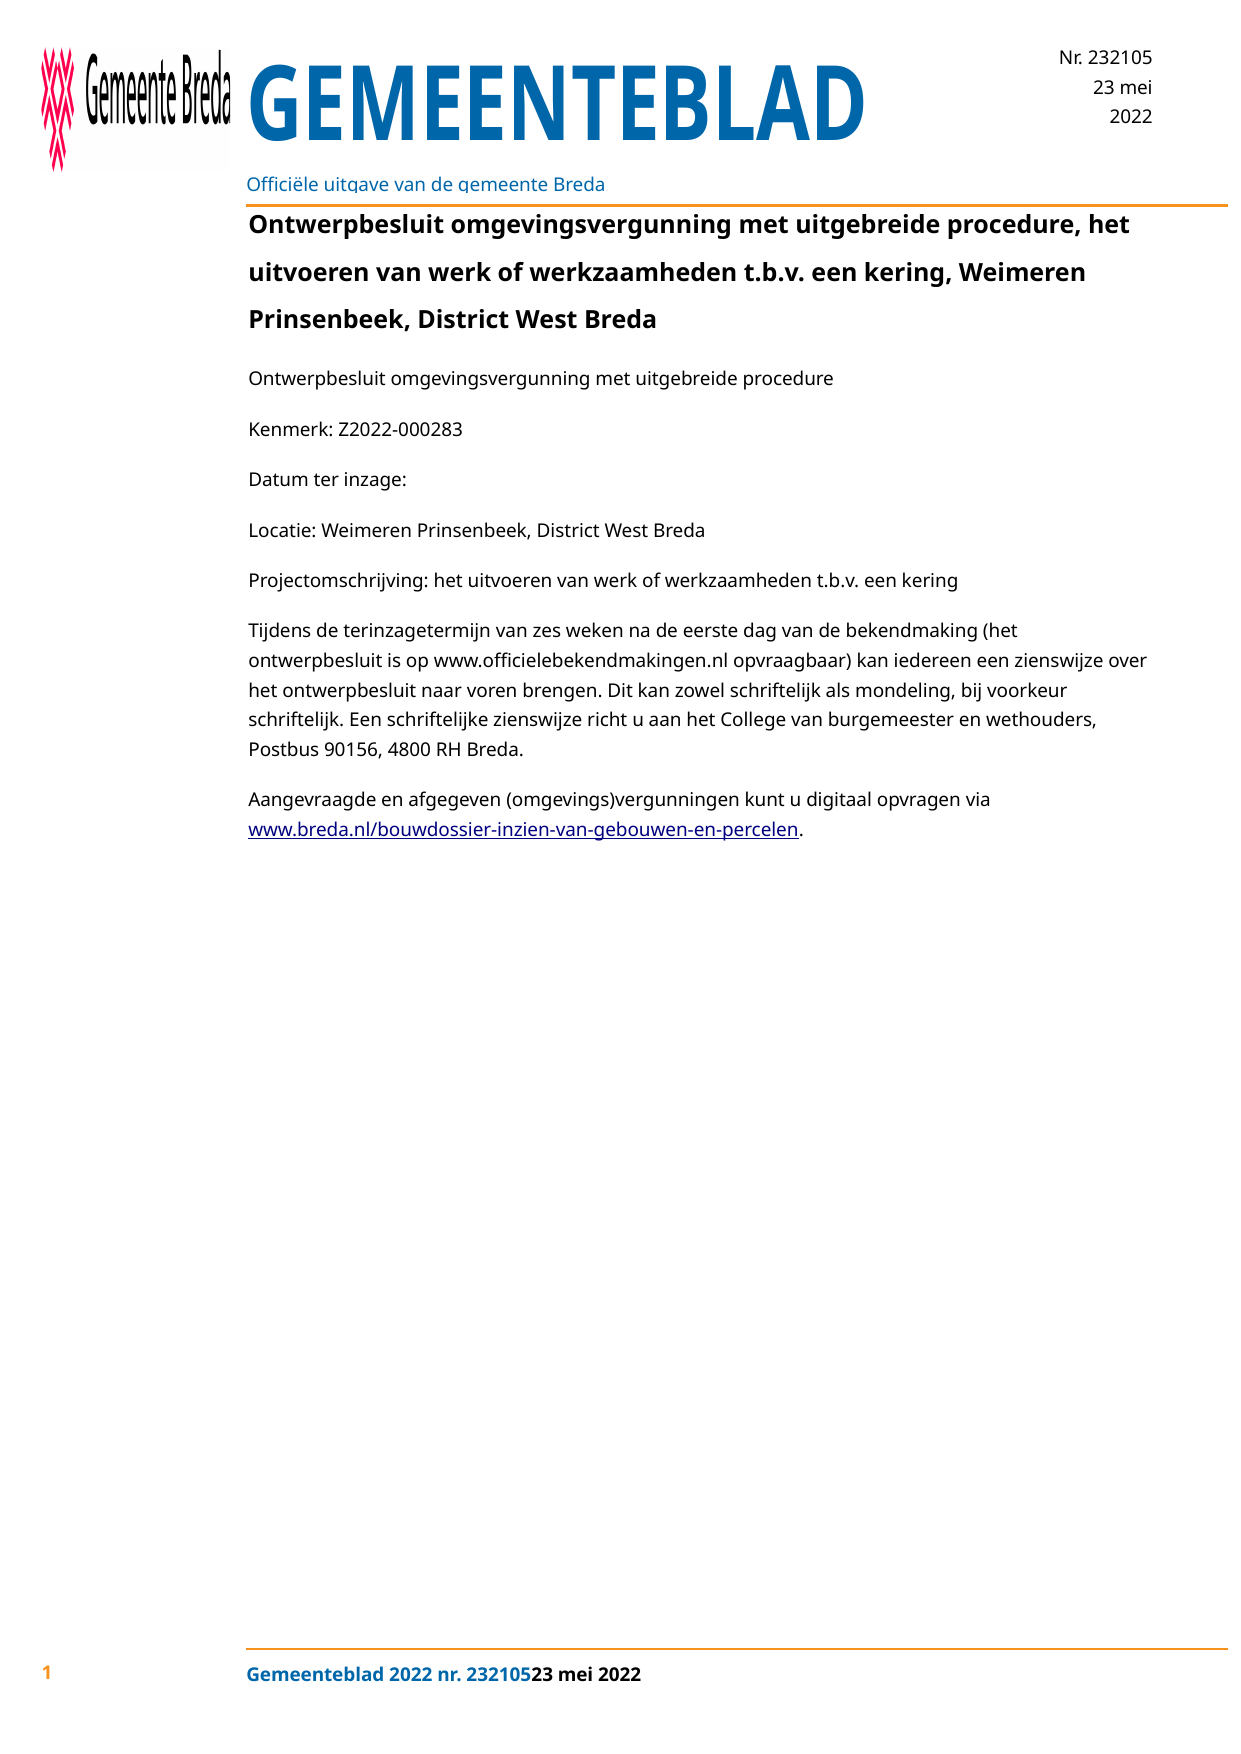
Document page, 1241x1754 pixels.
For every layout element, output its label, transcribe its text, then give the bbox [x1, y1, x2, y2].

text Ontwerpbesluit omgevingsvergunning met uitgebreide procedure [248, 366, 1152, 391]
picture [41, 47, 231, 172]
text Tijdens de terinzagetermijn van zes weken na de eerste dag van de bekendmaking (het ontwerpbesluit is op www.officielebekendmakingen.nl opvraagbaar) kan iedereen een zienswijze over het ontwerpbesluit naar voren brengen. Dit kan zowel schriftelijk als mondeling, bij voorkeur schriftelijk. Een schriftelijke zienswijze richt u aan het College van burgemeester en wethouders, Postbus 90156, 4800 RH Breda. [248, 618, 1152, 762]
text Projectomschrijving: het uitvoeren van werk of werkzaamheden t.b.v. een kering [248, 567, 1152, 593]
text Locatie: Weimeren Prinsenbeek, District West Breda [248, 517, 1152, 542]
text Aangevraagde en afgegeven (omgevings)vergunningen kunt u digitaal opvragen via www.breda.nl/bouwdossier-inzien-van-gebouwen-en-percelen. [248, 786, 1152, 842]
text Datum ter inzage: [248, 466, 1152, 492]
text Ontwerpbesluit omgevingsvergunning met uitgebreide procedure, het uitvoeren van werk of werkzaamheden t.b.v. een kering, Weimeren Prinsenbeek, District West Breda [248, 207, 1152, 336]
text Kenmerk: Z2022-000283 [248, 416, 1152, 442]
